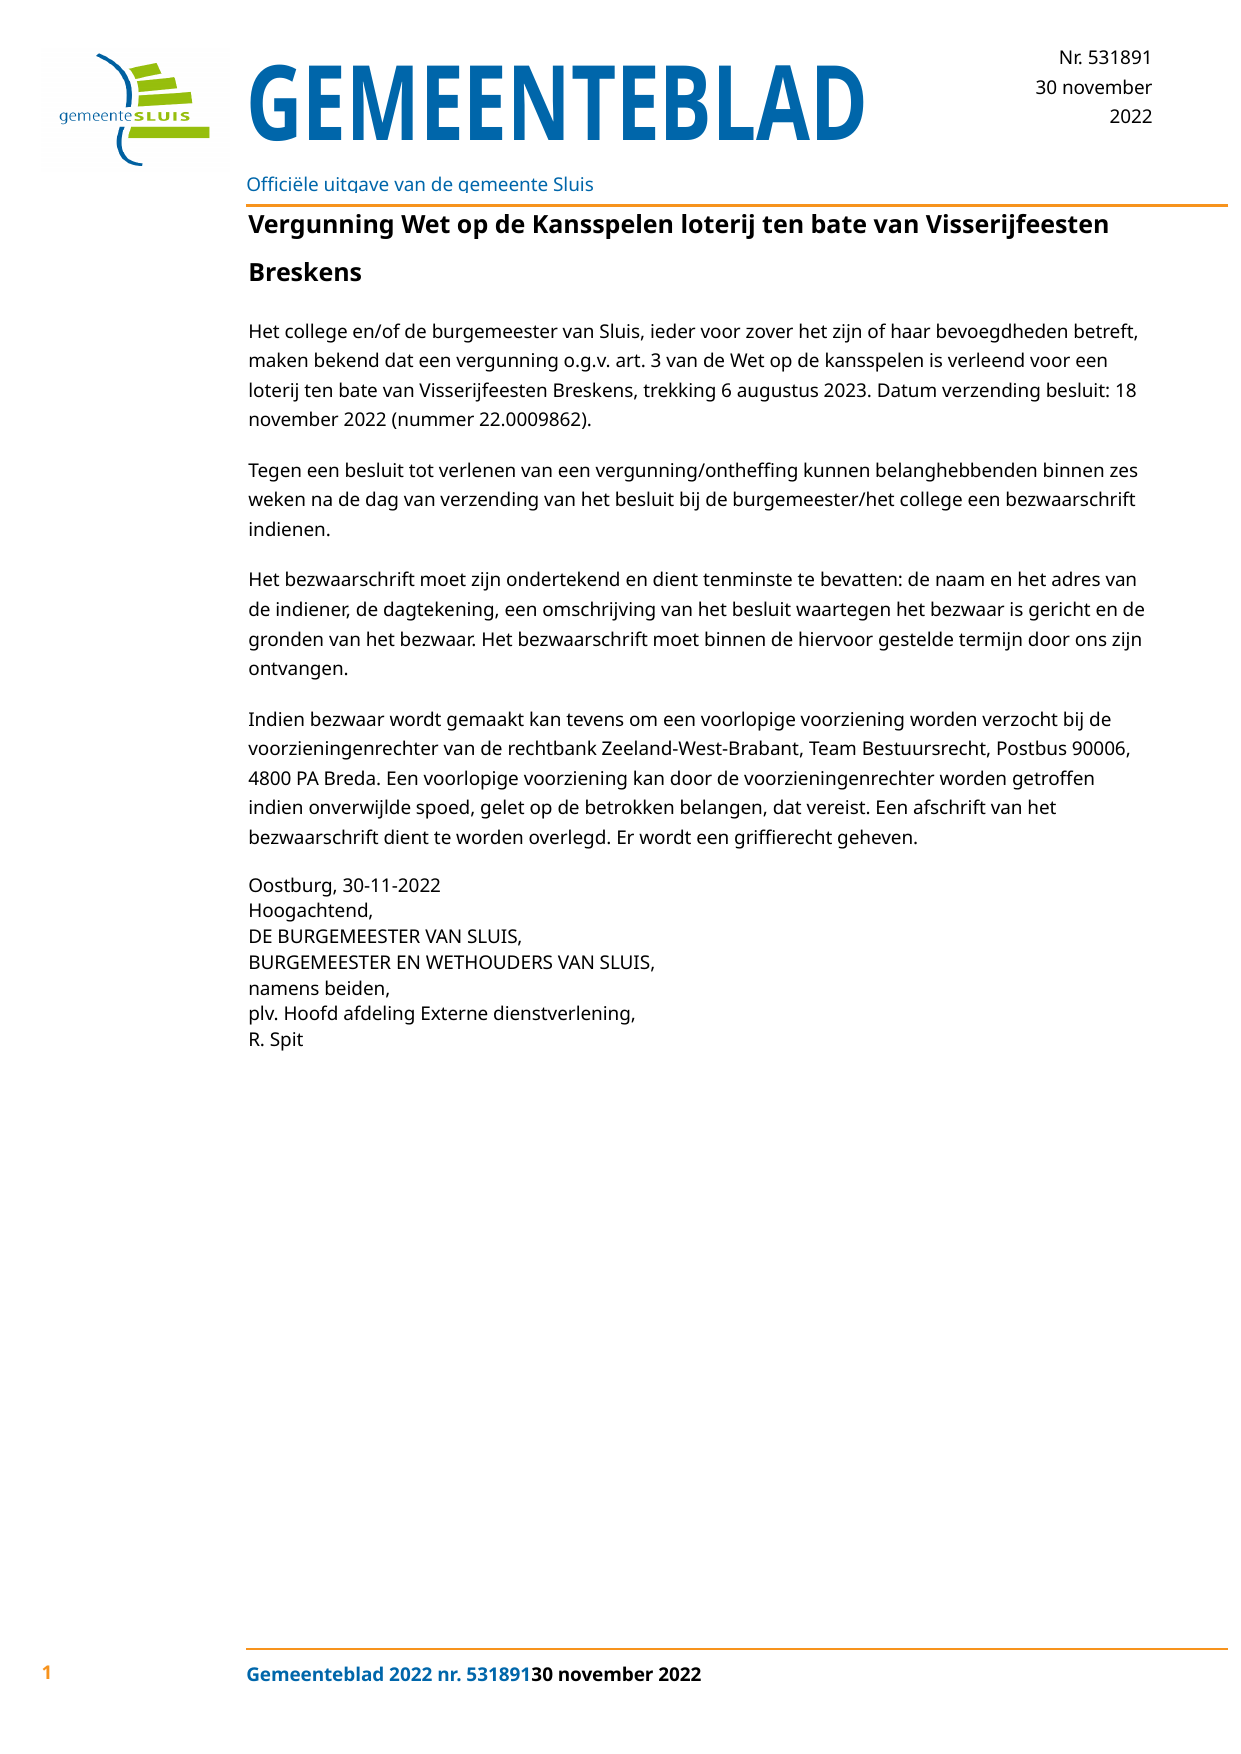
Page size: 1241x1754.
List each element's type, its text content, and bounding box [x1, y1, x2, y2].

text Het bezwaarschrift moet zijn ondertekend en dient tenminste te bevatten: de naam en het adres van de indiener, de dagtekening, een omschrijving van het besluit waartegen het bezwaar is gericht en de gronden van het bezwaar. Het bezwaarschrift moet binnen de hiervoor gestelde termijn door ons zijn ontvangen. [248, 567, 1152, 681]
text Vergunning Wet op de Kansspelen loterij ten bate van Visserijfeesten Breskens [248, 207, 1152, 288]
text namens beiden, [248, 975, 1152, 1001]
text R. Spit [248, 1026, 1152, 1052]
text Tegen een besluit tot verlenen van een vergunning/ontheffing kunnen belanghebbenden binnen zes weken na de dag van verzending van het besluit bij de burgemeester/het college een bezwaarschrift indienen. [248, 457, 1152, 542]
text BURGEMEESTER EN WETHOUDERS VAN SLUIS, [248, 949, 1152, 975]
text plv. Hoofd afdeling Externe dienstverlening, [248, 1001, 1152, 1026]
picture [41, 47, 231, 172]
text Oostburg, 30-11-2022 [248, 872, 1152, 898]
text Het college en/of de burgemeester van Sluis, ieder voor zover het zijn of haar bevoegdheden betreft, maken bekend dat een vergunning o.g.v. art. 3 van de Wet op de kansspelen is verleend voor een loterij ten bate van Visserijfeesten Breskens, trekking 6 augustus 2023. Datum verzending besluit: 18 november 2022 (nummer 22.0009862). [248, 318, 1152, 432]
text Hoogachtend, [248, 898, 1152, 923]
text DE BURGEMEESTER VAN SLUIS, [248, 923, 1152, 949]
text Indien bezwaar wordt gemaakt kan tevens om een voorlopige voorziening worden verzocht bij de voorzieningenrechter van de rechtbank Zeeland-West-Brabant, Team Bestuursrecht, Postbus 90006, 4800 PA Breda. Een voorlopige voorziening kan door de voorzieningenrechter worden getroffen indien onverwijlde spoed, gelet op de betrokken belangen, dat vereist. Een afschrift van het bezwaarschrift dient te worden overlegd. Er wordt een griffierecht geheven. [248, 706, 1152, 850]
